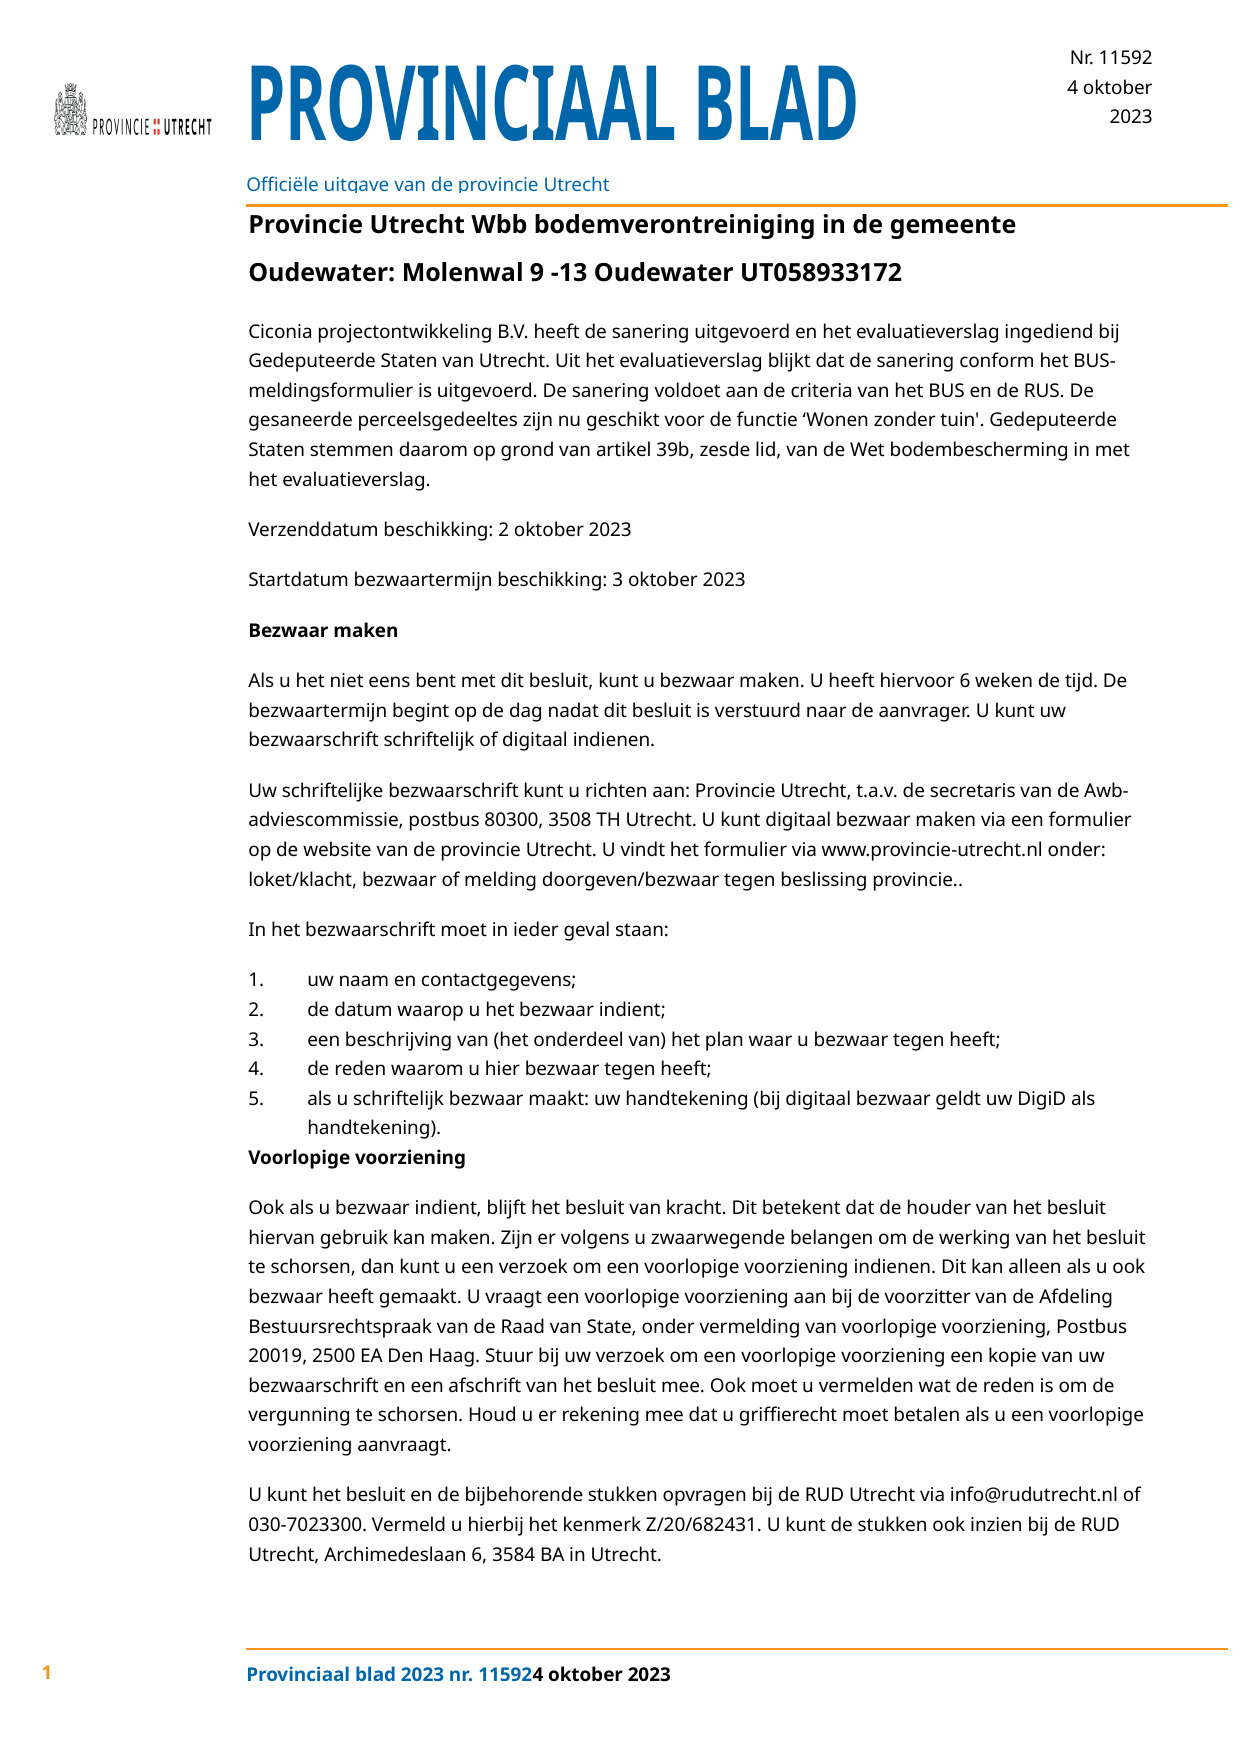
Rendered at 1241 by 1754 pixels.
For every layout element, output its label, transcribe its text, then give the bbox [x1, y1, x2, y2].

text Verzenddatum beschikking: 2 oktober 2023 [248, 516, 1152, 542]
text Provincie Utrecht Wbb bodemverontreiniging in de gemeente Oudewater: Molenwal 9 -13 Oudewater UT058933172 [248, 207, 1152, 288]
text Ook als u bezwaar indient, blijft het besluit van kracht. Dit betekent dat de houder van het besluit hiervan gebruik kan maken. Zijn er volgens u zwaarwegende belangen om de werking van het besluit te schorsen, dan kunt u een verzoek om een voorlopige voorziening indienen. Dit kan alleen als u ook bezwaar heeft gemaakt. U vraagt een voorlopige voorziening aan bij de voorzitter van de Afdeling Bestuursrechtspraak van de Raad van State, onder vermelding van voorlopige voorziening, Postbus 20019, 2500 EA Den Haag. Stuur bij uw verzoek om een voorlopige voorziening een kopie van uw bezwaarschrift en een afschrift van het besluit mee. Ook moet u vermelden wat de reden is om de vergunning te schorsen. Houd u er rekening mee dat u griffierecht moet betalen als u een voorlopige voorziening aanvraagt. [248, 1194, 1152, 1457]
text In het bezwaarschrift moet in ieder geval staan: [248, 916, 1152, 942]
list een beschrijving van (het onderdeel van) het plan waar u bezwaar tegen heeft; [248, 1026, 1152, 1052]
text Als u het niet eens bent met dit besluit, kunt u bezwaar maken. U heeft hiervoor 6 weken de tijd. De bezwaartermijn begint op de dag nadat dit besluit is verstuurd naar de aanvrager. U kunt uw bezwaarschrift schriftelijk of digitaal indienen. [248, 667, 1152, 752]
text U kunt het besluit en de bijbehorende stukken opvragen bij de RUD Utrecht via info@rudutrecht.nl of 030-7023300. Vermeld u hierbij het kenmerk Z/20/682431. U kunt de stukken ook inzien bij de RUD Utrecht, Archimedeslaan 6, 3584 BA in Utrecht. [248, 1482, 1152, 1567]
list de reden waarom u hier bezwaar tegen heeft; [248, 1055, 1152, 1081]
text Bezwaar maken [248, 617, 1152, 643]
list uw naam en contactgegevens; [248, 967, 1152, 992]
list de datum waarop u het bezwaar indient; [248, 996, 1152, 1022]
text Ciconia projectontwikkeling B.V. heeft de sanering uitgevoerd en het evaluatieverslag ingediend bij Gedeputeerde Staten van Utrecht. Uit het evaluatieverslag blijkt dat de sanering conform het BUS-meldingsformulier is uitgevoerd. De sanering voldoet aan de criteria van het BUS en de RUS. De gesaneerde perceelsgedeeltes zijn nu geschikt voor de functie ‘Wonen zonder tuin'. Gedeputeerde Staten stemmen daarom op grond van artikel 39b, zesde lid, van de Wet bodembescherming in met het evaluatieverslag. [248, 318, 1152, 492]
list als u schriftelijk bezwaar maakt: uw handtekening (bij digitaal bezwaar geldt uw DigiD als handtekening). [248, 1085, 1152, 1140]
picture [41, 47, 231, 172]
text Startdatum bezwaartermijn beschikking: 3 oktober 2023 [248, 567, 1152, 592]
text Voorlopige voorziening [248, 1144, 1152, 1170]
text Uw schriftelijke bezwaarschrift kunt u richten aan: Provincie Utrecht, t.a.v. de secretaris van de Awb-adviescommissie, postbus 80300, 3508 TH Utrecht. U kunt digitaal bezwaar maken via een formulier op de website van de provincie Utrecht. U vindt het formulier via www.provincie-utrecht.nl onder: loket/klacht, bezwaar of melding doorgeven/bezwaar tegen beslissing provincie.. [248, 777, 1152, 892]
